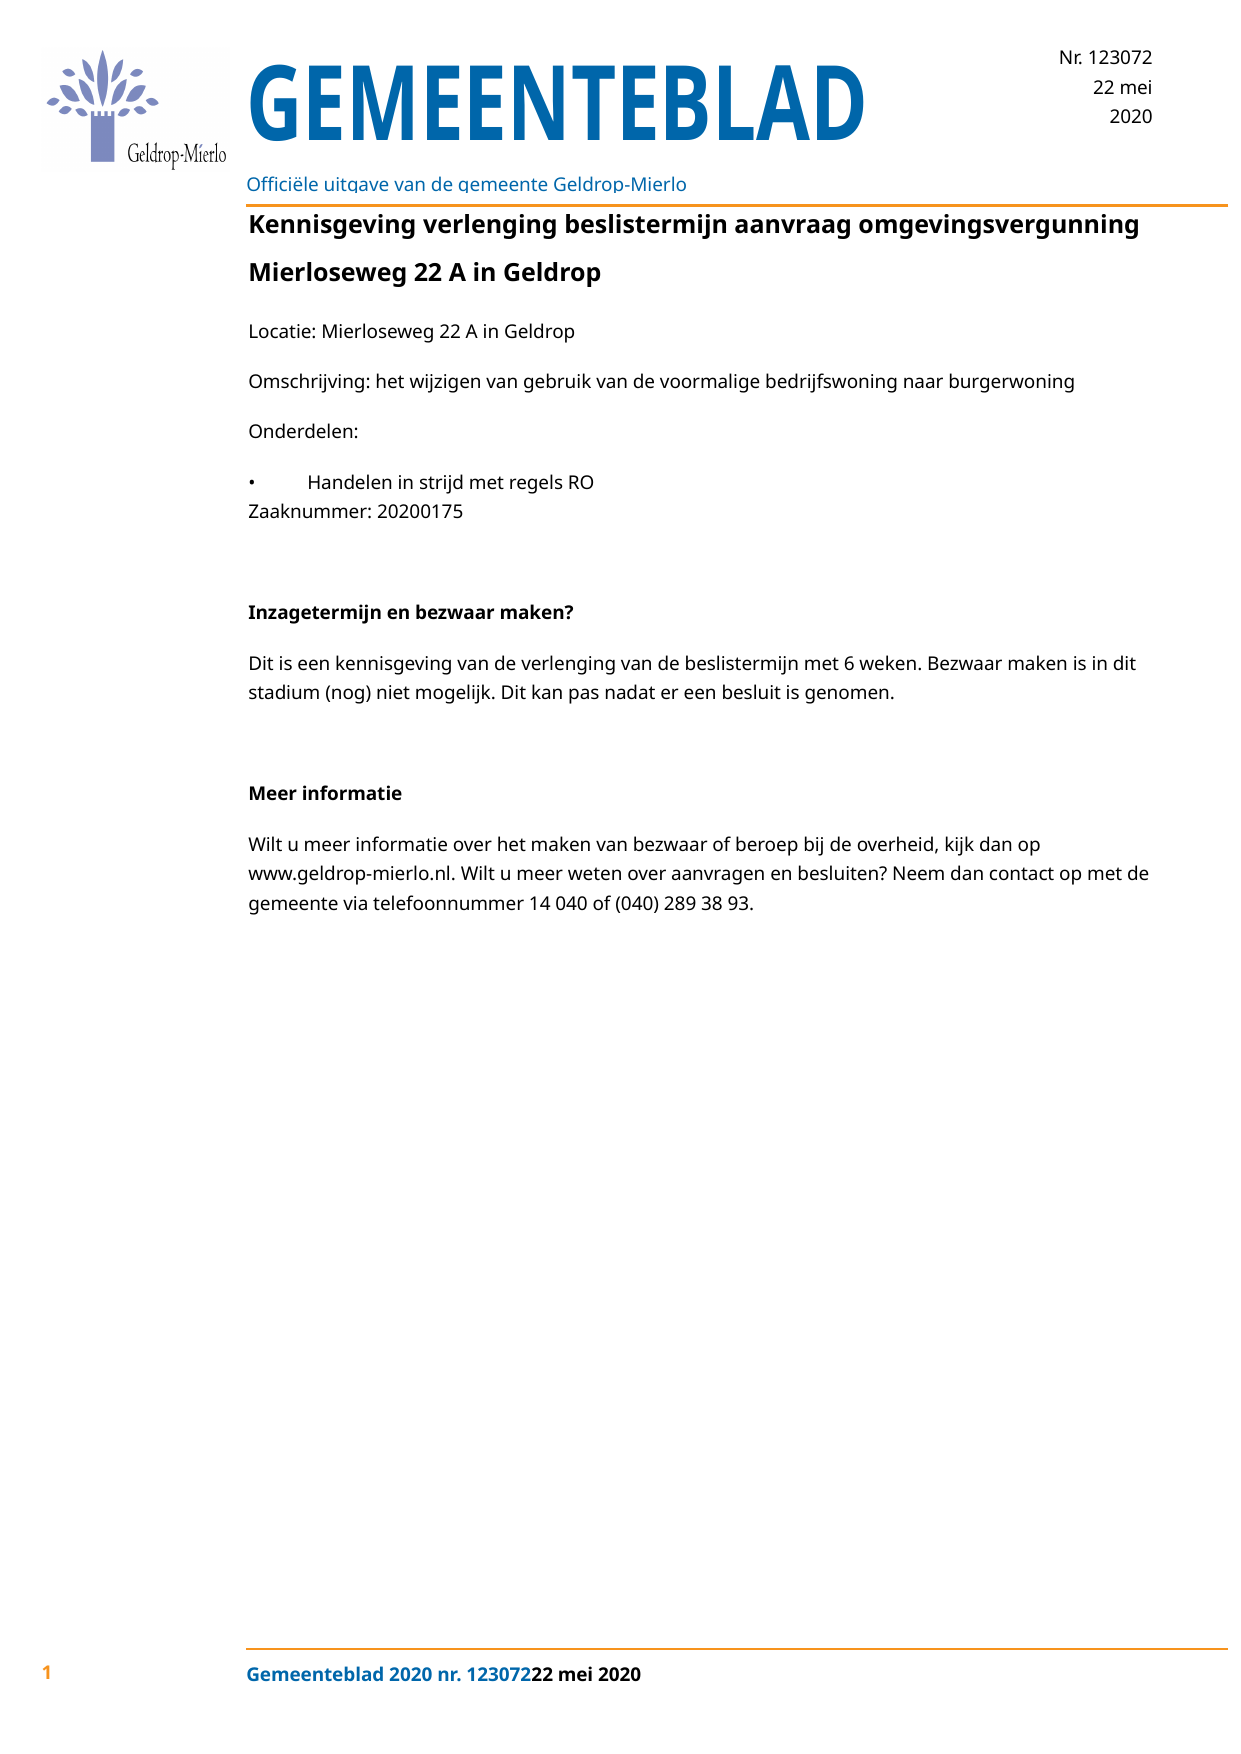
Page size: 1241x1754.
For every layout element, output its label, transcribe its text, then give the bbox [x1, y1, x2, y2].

text Omschrijving: het wijzigen van gebruik van de voormalige bedrijfswoning naar burgerwoning [248, 368, 1152, 394]
text Kennisgeving verlenging beslistermijn aanvraag omgevingsvergunning Mierloseweg 22 A in Geldrop [248, 207, 1152, 288]
text Inzagetermijn en bezwaar maken? [248, 599, 1152, 625]
text Zaaknummer: 20200175 [248, 499, 1152, 524]
picture [41, 47, 231, 172]
text Dit is een kennisgeving van de verlenging van de beslistermijn met 6 weken. Bezwaar maken is in dit stadium (nog) niet mogelijk. Dit kan pas nadat er een besluit is genomen. [248, 650, 1152, 705]
text Meer informatie [248, 780, 1152, 806]
text Onderdelen: [248, 419, 1152, 444]
list Handelen in strijd met regels RO [248, 469, 1152, 495]
text Wilt u meer informatie over het maken van bezwaar of beroep bij de overheid, kijk dan op www.geldrop-mierlo.nl. Wilt u meer weten over aanvragen en besluiten? Neem dan contact op met de gemeente via telefoonnummer 14 040 of (040) 289 38 93. [248, 831, 1152, 916]
text Locatie: Mierloseweg 22 A in Geldrop [248, 318, 1152, 344]
